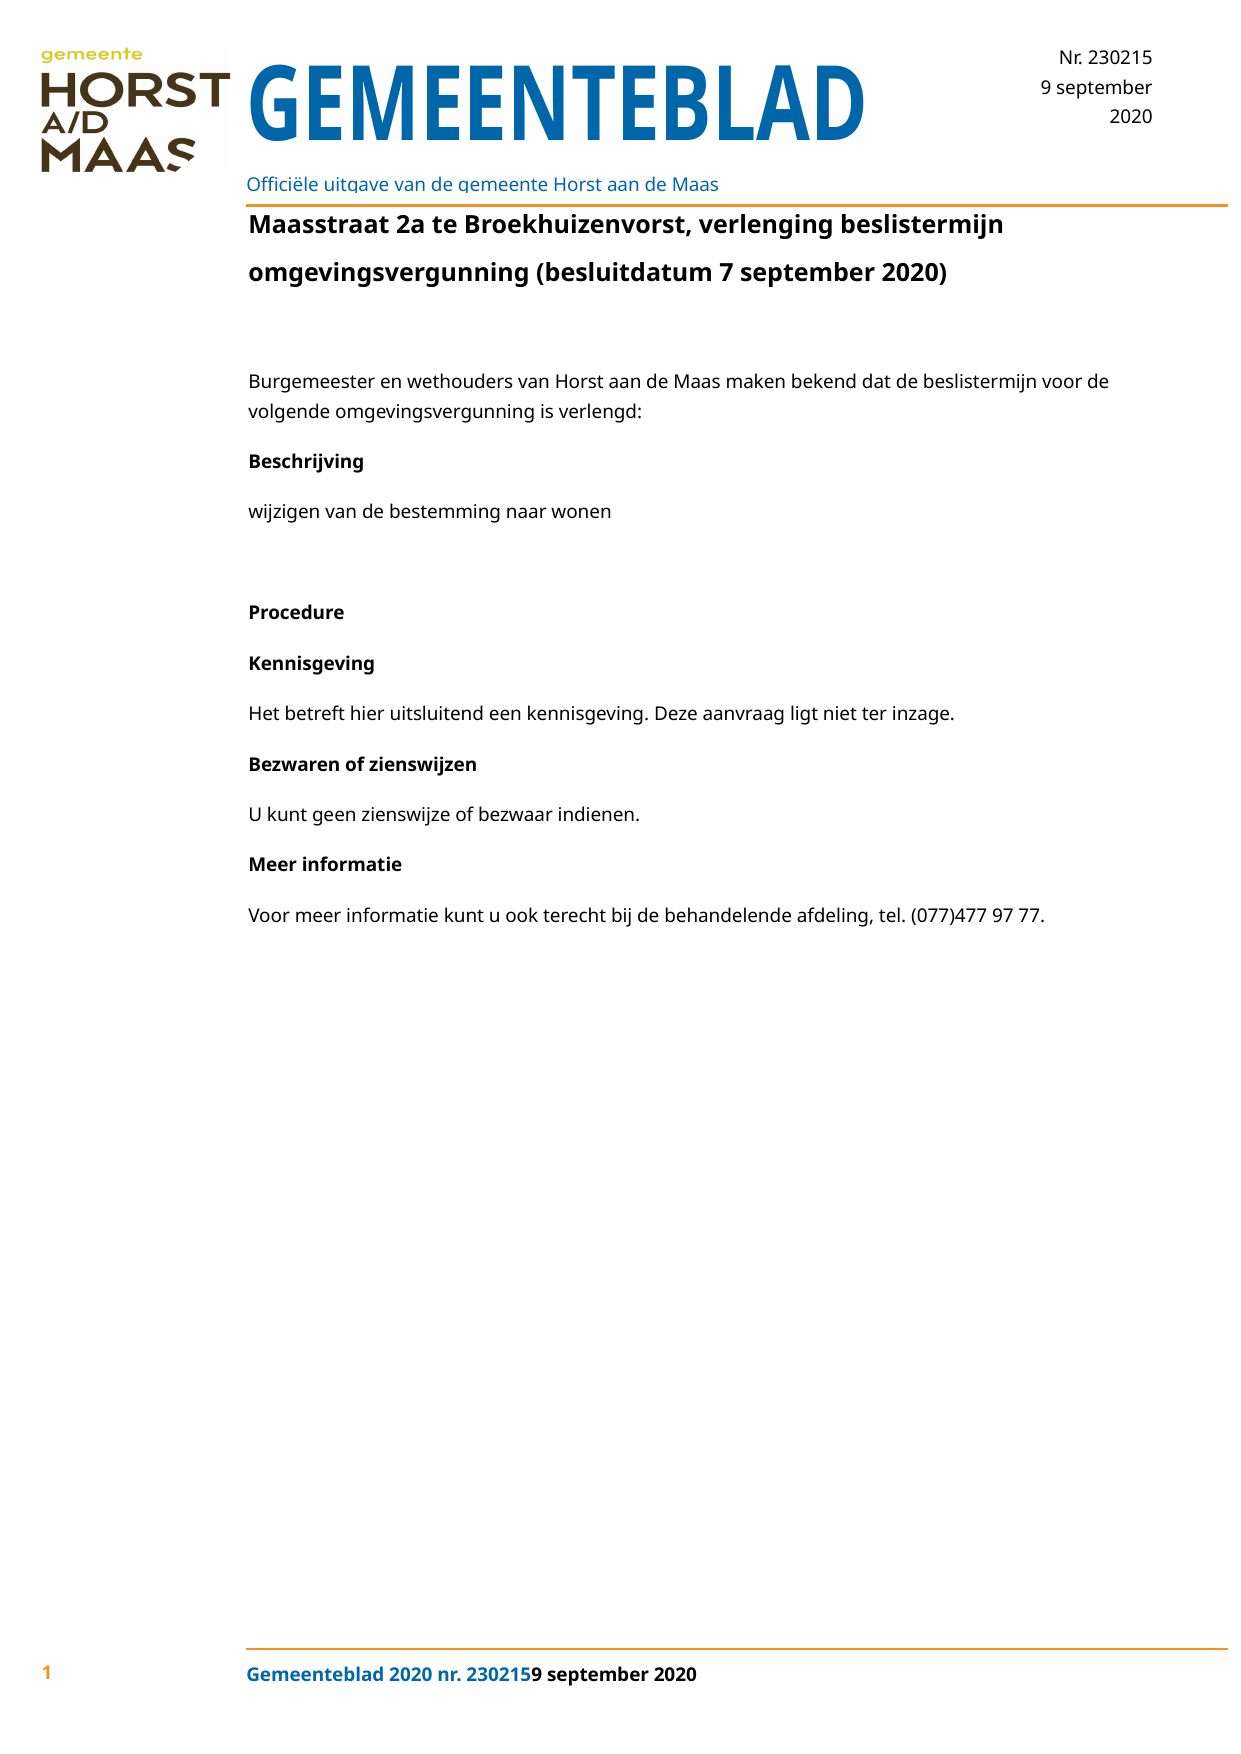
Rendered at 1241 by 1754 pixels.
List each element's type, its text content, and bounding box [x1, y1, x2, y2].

text Bezwaren of zienswijzen [248, 751, 1152, 777]
picture [41, 47, 231, 172]
text Beschrijving [248, 448, 1152, 474]
text Meer informatie [248, 852, 1152, 877]
text Kennisgeving [248, 650, 1152, 676]
text Burgemeester en wethouders van Horst aan de Maas maken bekend dat de beslistermijn voor de volgende omgevingsvergunning is verlengd: [248, 368, 1152, 424]
text Procedure [248, 599, 1152, 625]
text Maasstraat 2a te Broekhuizenvorst, verlenging beslistermijn omgevingsvergunning (besluitdatum 7 september 2020) [248, 207, 1152, 288]
text U kunt geen zienswijze of bezwaar indienen. [248, 801, 1152, 827]
text Voor meer informatie kunt u ook terecht bij de behandelende afdeling, tel. (077)477 97 77. [248, 902, 1152, 928]
text Het betreft hier uitsluitend een kennisgeving. Deze aanvraag ligt niet ter inzage. [248, 700, 1152, 726]
text wijzigen van de bestemming naar wonen [248, 499, 1152, 524]
